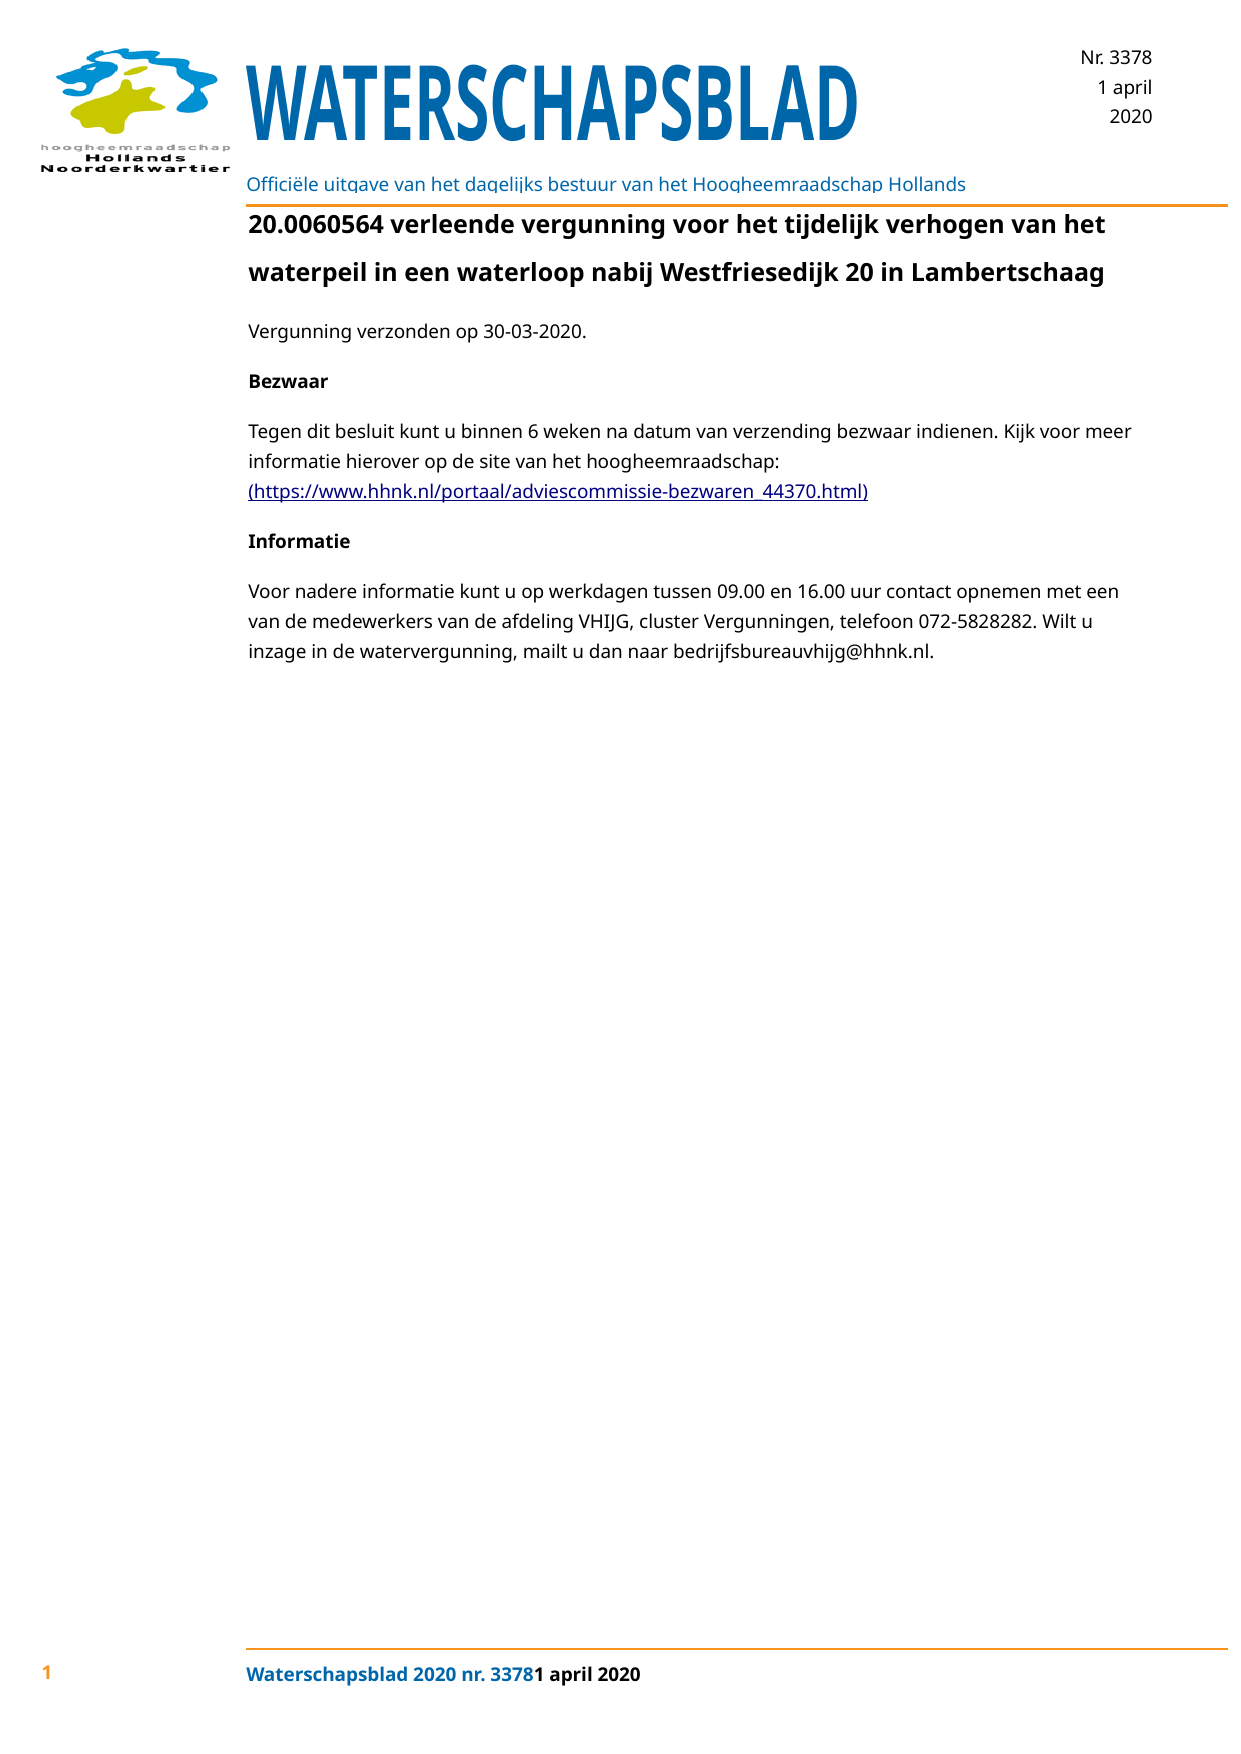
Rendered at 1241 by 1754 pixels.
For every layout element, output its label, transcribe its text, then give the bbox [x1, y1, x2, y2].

text 20.0060564 verleende vergunning voor het tijdelijk verhogen van het waterpeil in een waterloop nabij Westfriesedijk 20 in Lambertschaag [248, 207, 1152, 288]
text Tegen dit besluit kunt u binnen 6 weken na datum van verzending bezwaar indienen. Kijk voor meer informatie hierover op de site van het hoogheemraadschap: (https://www.hhnk.nl/portaal/adviescommissie-bezwaren_44370.html) [248, 419, 1152, 504]
text Vergunning verzonden op 30-03-2020. [248, 318, 1152, 344]
text Bezwaar [248, 368, 1152, 394]
text Informatie [248, 528, 1152, 554]
text Voor nadere informatie kunt u op werkdagen tussen 09.00 en 16.00 uur contact opnemen met een van de medewerkers van de afdeling VHIJG, cluster Vergunningen, telefoon 072-5828282. Wilt u inzage in de watervergunning, mailt u dan naar bedrijfsbureauvhijg@hhnk.nl. [248, 579, 1152, 664]
picture [41, 47, 231, 172]
